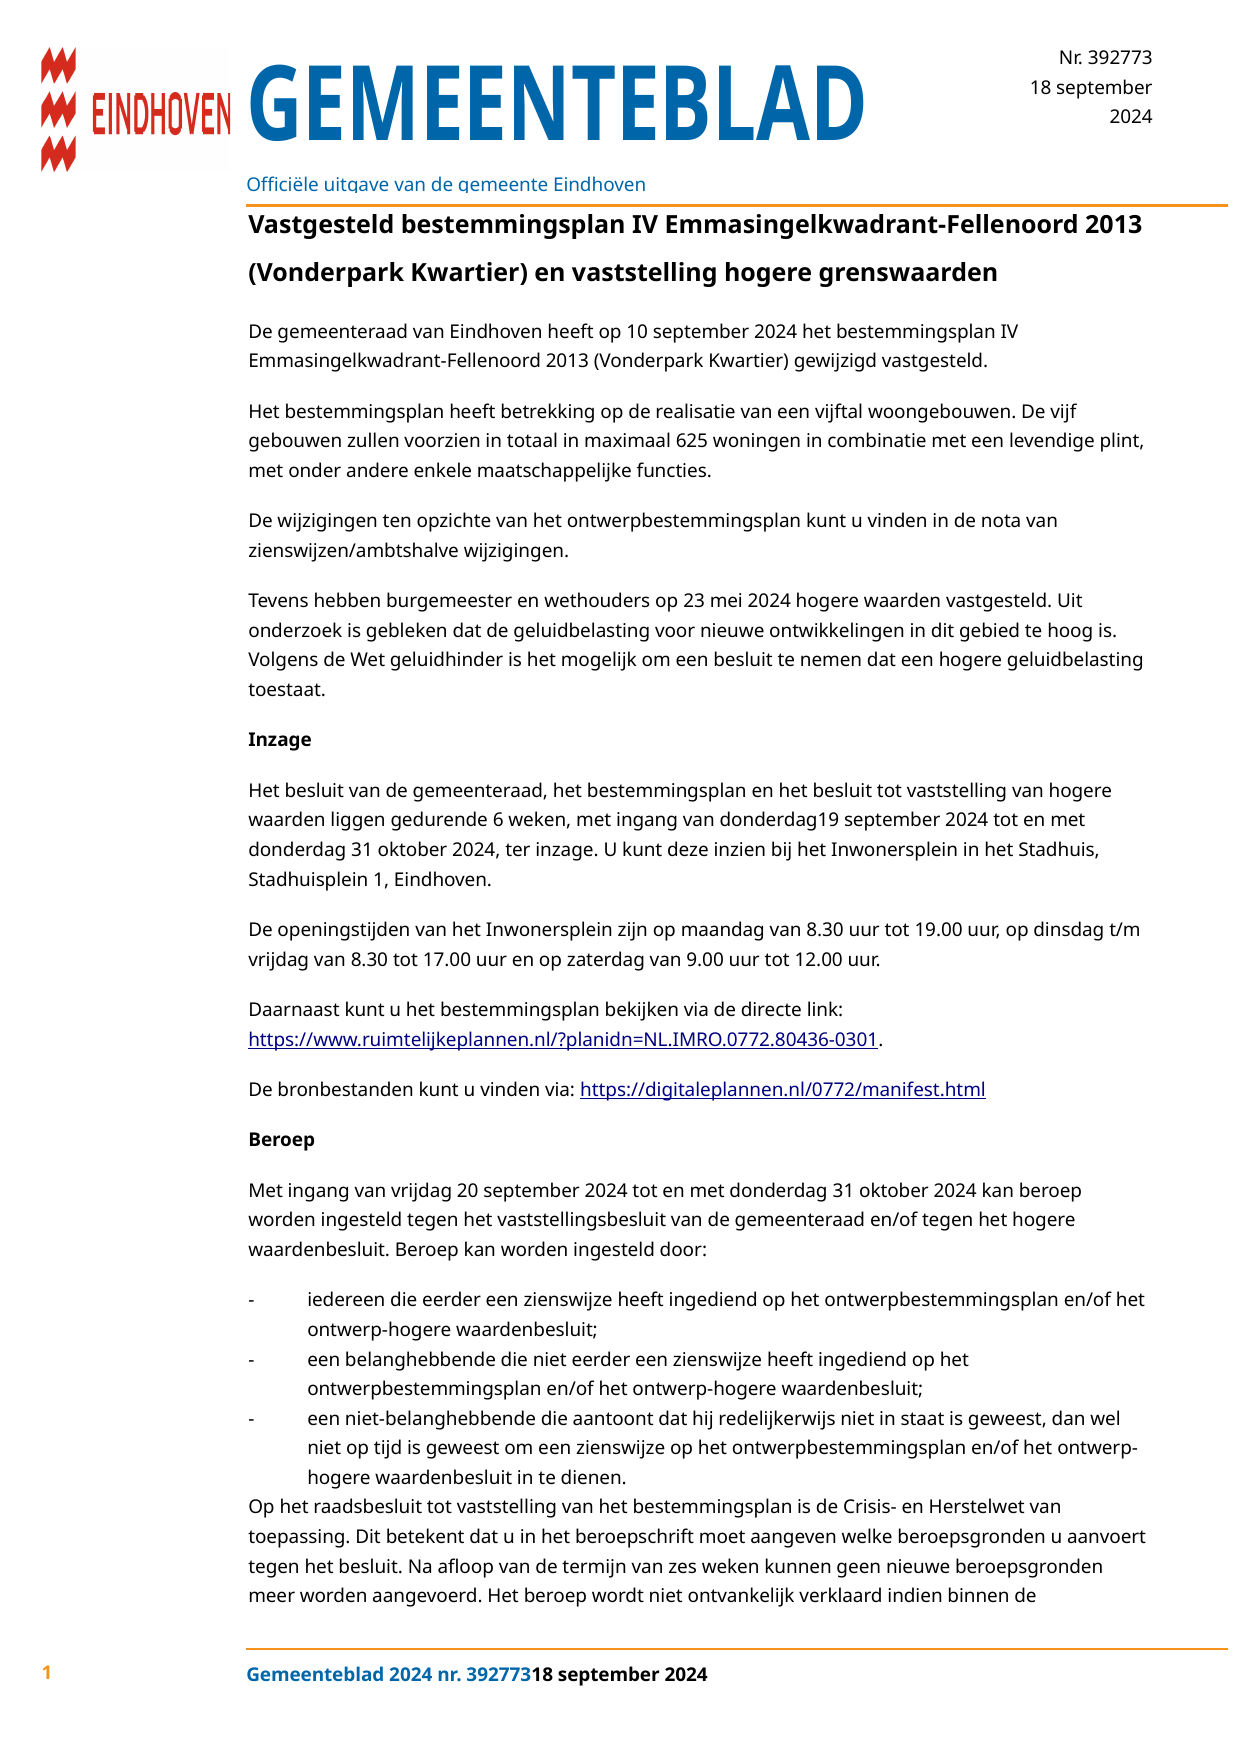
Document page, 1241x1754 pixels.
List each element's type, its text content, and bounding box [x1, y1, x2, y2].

text Vastgesteld bestemmingsplan IV Emmasingelkwadrant-Fellenoord 2013 (Vonderpark Kwartier) en vaststelling hogere grenswaarden [248, 207, 1152, 288]
list een niet-belanghebbende die aantoont dat hij redelijkerwijs niet in staat is geweest, dan wel niet op tijd is geweest om een zienswijze op het ontwerpbestemmingsplan en/of het ontwerp-hogere waardenbesluit in te dienen. [248, 1405, 1152, 1490]
text De wijzigingen ten opzichte van het ontwerpbestemmingsplan kunt u vinden in de nota van zienswijzen/ambtshalve wijzigingen. [248, 507, 1152, 563]
text De gemeenteraad van Eindhoven heeft op 10 september 2024 het bestemmingsplan IV Emmasingelkwadrant-Fellenoord 2013 (Vonderpark Kwartier) gewijzigd vastgesteld. [248, 318, 1152, 373]
text De bronbestanden kunt u vinden via: https://digitaleplannen.nl/0772/manifest.html [248, 1076, 1152, 1102]
text Beroep [248, 1127, 1152, 1152]
text Inzage [248, 727, 1152, 752]
text Het bestemmingsplan heeft betrekking op de realisatie van een vijftal woongebouwen. De vijf gebouwen zullen voorzien in totaal in maximaal 625 woningen in combinatie met een levendige plint, met onder andere enkele maatschappelijke functies. [248, 398, 1152, 483]
list iedereen die eerder een zienswijze heeft ingediend op het ontwerpbestemmingsplan en/of het ontwerp-hogere waardenbesluit; [248, 1287, 1152, 1342]
text Het besluit van de gemeenteraad, het bestemmingsplan en het besluit tot vaststelling van hogere waarden liggen gedurende 6 weken, met ingang van donderdag19 september 2024 tot en met donderdag 31 oktober 2024, ter inzage. U kunt deze inzien bij het Inwonersplein in het Stadhuis, Stadhuisplein 1, Eindhoven. [248, 777, 1152, 892]
text Op het raadsbesluit tot vaststelling van het bestemmingsplan is de Crisis- en Herstelwet van toepassing. Dit betekent dat u in het beroepschrift moet aangeven welke beroepsgronden u aanvoert tegen het besluit. Na afloop van de termijn van zes weken kunnen geen nieuwe beroepsgronden meer worden aangevoerd. Het beroep wordt niet ontvankelijk verklaard indien binnen de [248, 1494, 1152, 1608]
text De openingstijden van het Inwonersplein zijn op maandag van 8.30 uur tot 19.00 uur, op dinsdag t/m vrijdag van 8.30 tot 17.00 uur en op zaterdag van 9.00 uur tot 12.00 uur. [248, 916, 1152, 972]
picture [41, 47, 231, 172]
list een belanghebbende die niet eerder een zienswijze heeft ingediend op het ontwerpbestemmingsplan en/of het ontwerp-hogere waardenbesluit; [248, 1346, 1152, 1401]
text Met ingang van vrijdag 20 september 2024 tot en met donderdag 31 oktober 2024 kan beroep worden ingesteld tegen het vaststellingsbesluit van de gemeenteraad en/of tegen het hogere waardenbesluit. Beroep kan worden ingesteld door: [248, 1177, 1152, 1262]
text Daarnaast kunt u het bestemmingsplan bekijken via de directe link: https://www.ruimtelijkeplannen.nl/?planidn=NL.IMRO.0772.80436-0301. [248, 996, 1152, 1052]
text Tevens hebben burgemeester en wethouders op 23 mei 2024 hogere waarden vastgesteld. Uit onderzoek is gebleken dat de geluidbelasting voor nieuwe ontwikkelingen in dit gebied te hoog is. Volgens de Wet geluidhinder is het mogelijk om een besluit te nemen dat een hogere geluidbelasting toestaat. [248, 587, 1152, 702]
